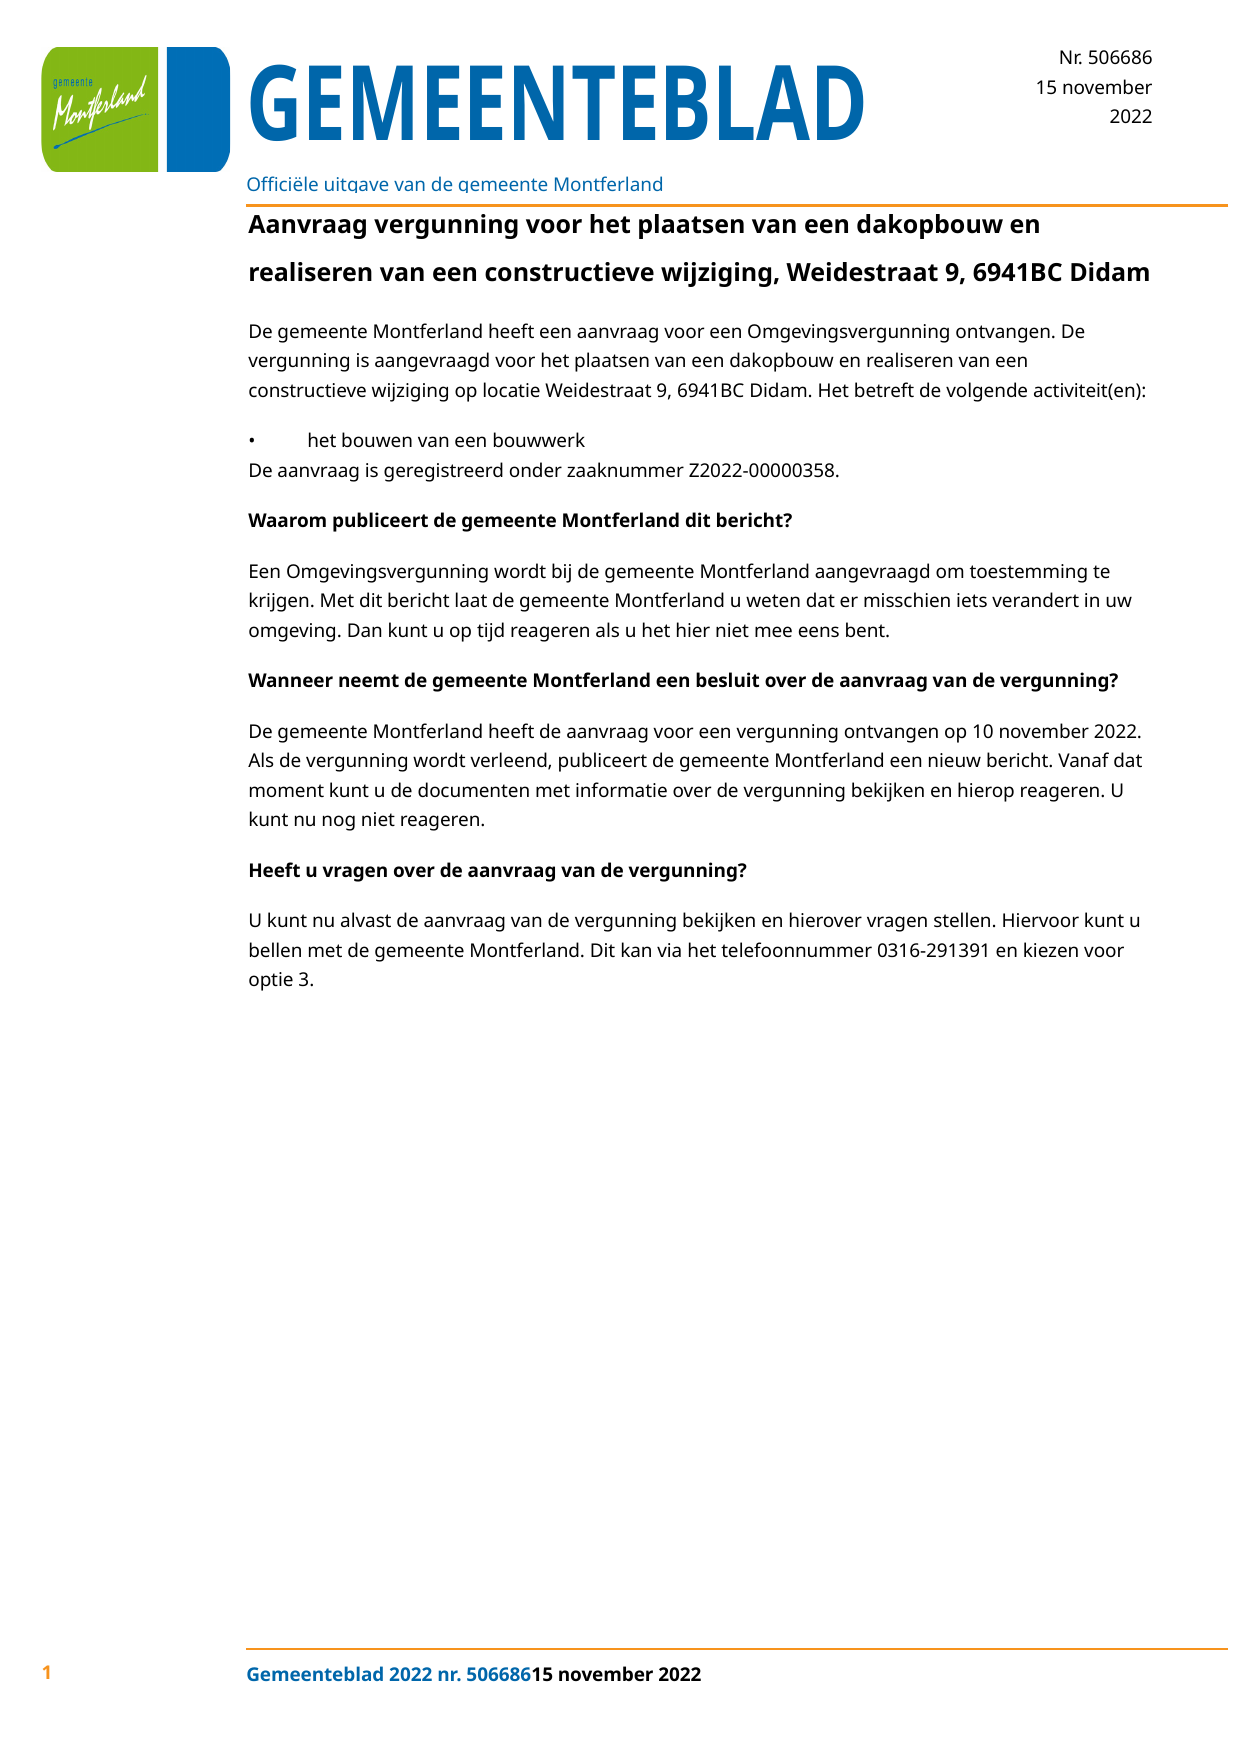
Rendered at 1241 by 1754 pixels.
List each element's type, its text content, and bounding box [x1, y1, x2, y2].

list het bouwen van een bouwwerk [248, 427, 1152, 453]
text De gemeente Montferland heeft een aanvraag voor een Omgevingsvergunning ontvangen. De vergunning is aangevraagd voor het plaatsen van een dakopbouw en realiseren van een constructieve wijziging op locatie Weidestraat 9, 6941BC Didam. Het betreft de volgende activiteit(en): [248, 318, 1152, 403]
text Waarom publiceert de gemeente Montferland dit bericht? [248, 507, 1152, 533]
text Aanvraag vergunning voor het plaatsen van een dakopbouw en realiseren van een constructieve wijziging, Weidestraat 9, 6941BC Didam [248, 207, 1152, 288]
text Een Omgevingsvergunning wordt bij de gemeente Montferland aangevraagd om toestemming te krijgen. Met dit bericht laat de gemeente Montferland u weten dat er misschien iets verandert in uw omgeving. Dan kunt u op tijd reageren als u het hier niet mee eens bent. [248, 558, 1152, 643]
picture [41, 47, 231, 172]
text De aanvraag is geregistreerd onder zaaknummer Z2022-00000358. [248, 457, 1152, 483]
text Heeft u vragen over de aanvraag van de vergunning? [248, 857, 1152, 883]
text U kunt nu alvast de aanvraag van de vergunning bekijken en hierover vragen stellen. Hiervoor kunt u bellen met de gemeente Montferland. Dit kan via het telefoonnummer 0316-291391 en kiezen voor optie 3. [248, 907, 1152, 992]
text De gemeente Montferland heeft de aanvraag voor een vergunning ontvangen op 10 november 2022. Als de vergunning wordt verleend, publiceert de gemeente Montferland een nieuw bericht. Vanaf dat moment kunt u de documenten met informatie over de vergunning bekijken en hierop reageren. U kunt nu nog niet reageren. [248, 718, 1152, 832]
text Wanneer neemt de gemeente Montferland een besluit over de aanvraag van de vergunning? [248, 667, 1152, 693]
